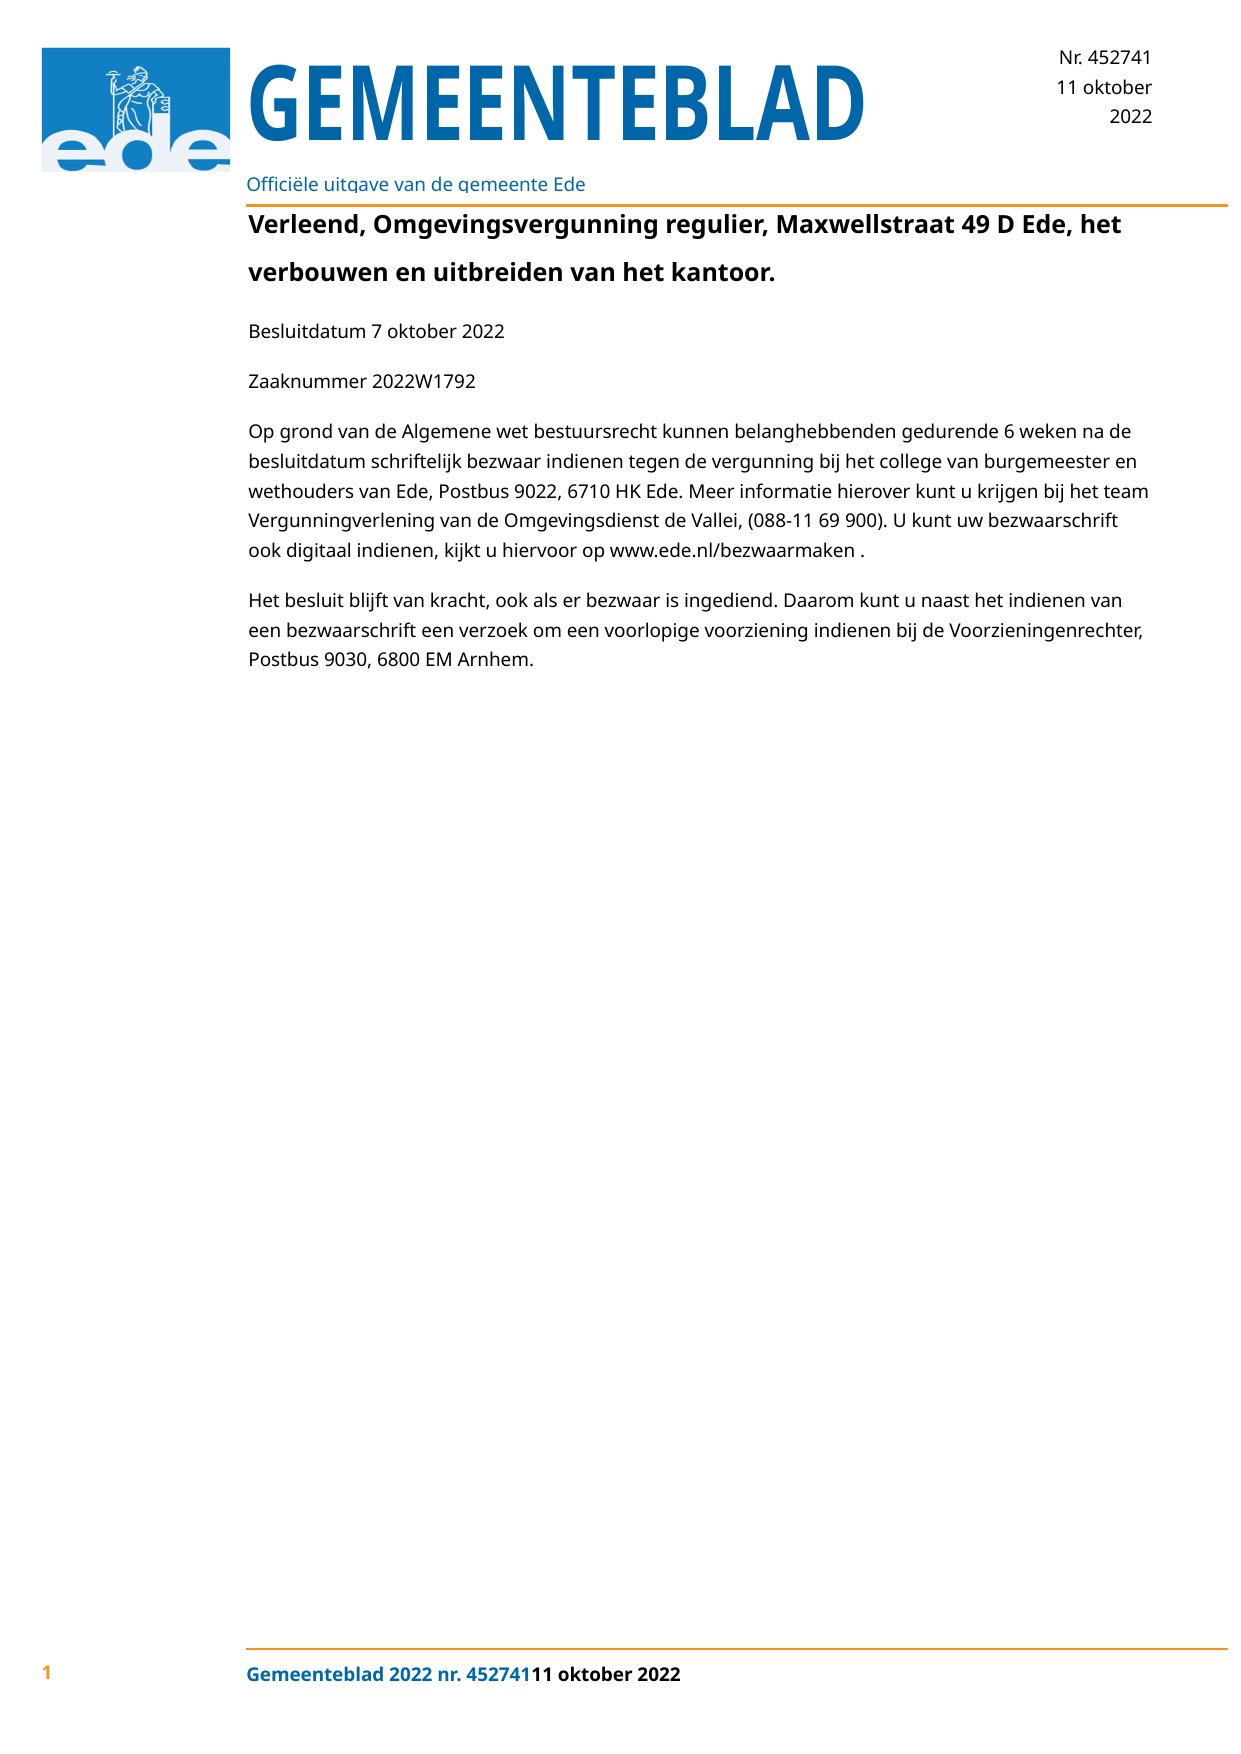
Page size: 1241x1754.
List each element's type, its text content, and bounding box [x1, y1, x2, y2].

picture [41, 47, 231, 172]
text Op grond van de Algemene wet bestuursrecht kunnen belanghebbenden gedurende 6 weken na de besluitdatum schriftelijk bezwaar indienen tegen de vergunning bij het college van burgemeester en wethouders van Ede, Postbus 9022, 6710 HK Ede. Meer informatie hierover kunt u krijgen bij het team Vergunningverlening van de Omgevingsdienst de Vallei, (088-11 69 900). U kunt uw bezwaarschrift ook digitaal indienen, kijkt u hiervoor op www.ede.nl/bezwaarmaken . [248, 419, 1152, 563]
text Verleend, Omgevingsvergunning regulier, Maxwellstraat 49 D Ede, het verbouwen en uitbreiden van het kantoor. [248, 207, 1152, 288]
text Zaaknummer 2022W1792 [248, 368, 1152, 394]
text Besluitdatum 7 oktober 2022 [248, 318, 1152, 344]
text Het besluit blijft van kracht, ook als er bezwaar is ingediend. Daarom kunt u naast het indienen van een bezwaarschrift een verzoek om een voorlopige voorziening indienen bij de Voorzieningenrechter, Postbus 9030, 6800 EM Arnhem. [248, 587, 1152, 672]
